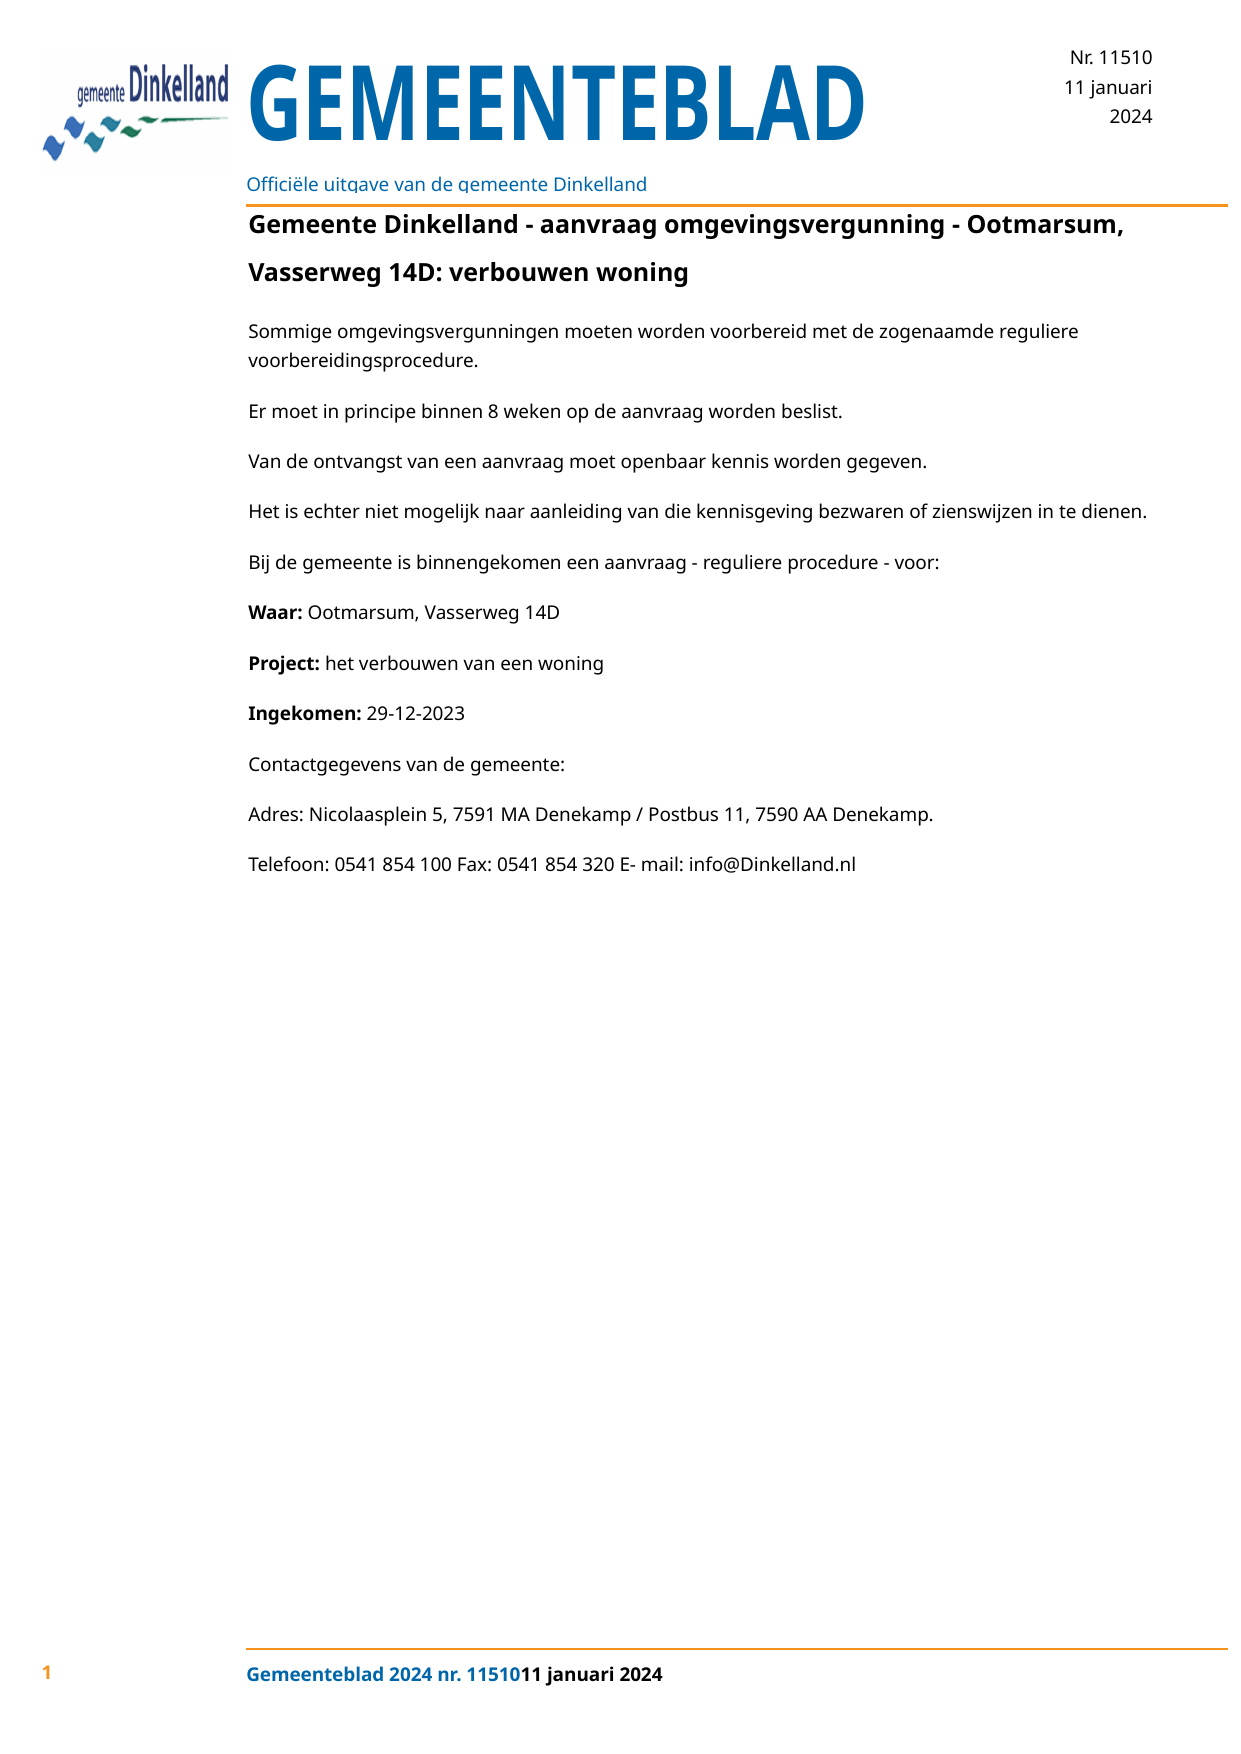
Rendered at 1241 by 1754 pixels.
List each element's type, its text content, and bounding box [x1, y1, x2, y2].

text Adres: Nicolaasplein 5, 7591 MA Denekamp / Postbus 11, 7590 AA Denekamp. [248, 801, 1152, 827]
text Gemeente Dinkelland - aanvraag omgevingsvergunning - Ootmarsum, Vasserweg 14D: verbouwen woning [248, 207, 1152, 288]
text Er moet in principe binnen 8 weken op de aanvraag worden beslist. [248, 398, 1152, 424]
text Telefoon: 0541 854 100 Fax: 0541 854 320 E- mail: info@Dinkelland.nl [248, 852, 1152, 877]
text Contactgegevens van de gemeente: [248, 751, 1152, 777]
text Van de ontvangst van een aanvraag moet openbaar kennis worden gegeven. [248, 448, 1152, 474]
text Waar: Ootmarsum, Vasserweg 14D [248, 599, 1152, 625]
text Sommige omgevingsvergunningen moeten worden voorbereid met de zogenaamde reguliere voorbereidingsprocedure. [248, 318, 1152, 373]
text Ingekomen: 29-12-2023 [248, 700, 1152, 726]
text Bij de gemeente is binnengekomen een aanvraag - reguliere procedure - voor: [248, 549, 1152, 575]
text Het is echter niet mogelijk naar aanleiding van die kennisgeving bezwaren of zienswijzen in te dienen. [248, 499, 1152, 524]
picture [41, 47, 231, 172]
text Project: het verbouwen van een woning [248, 650, 1152, 676]
